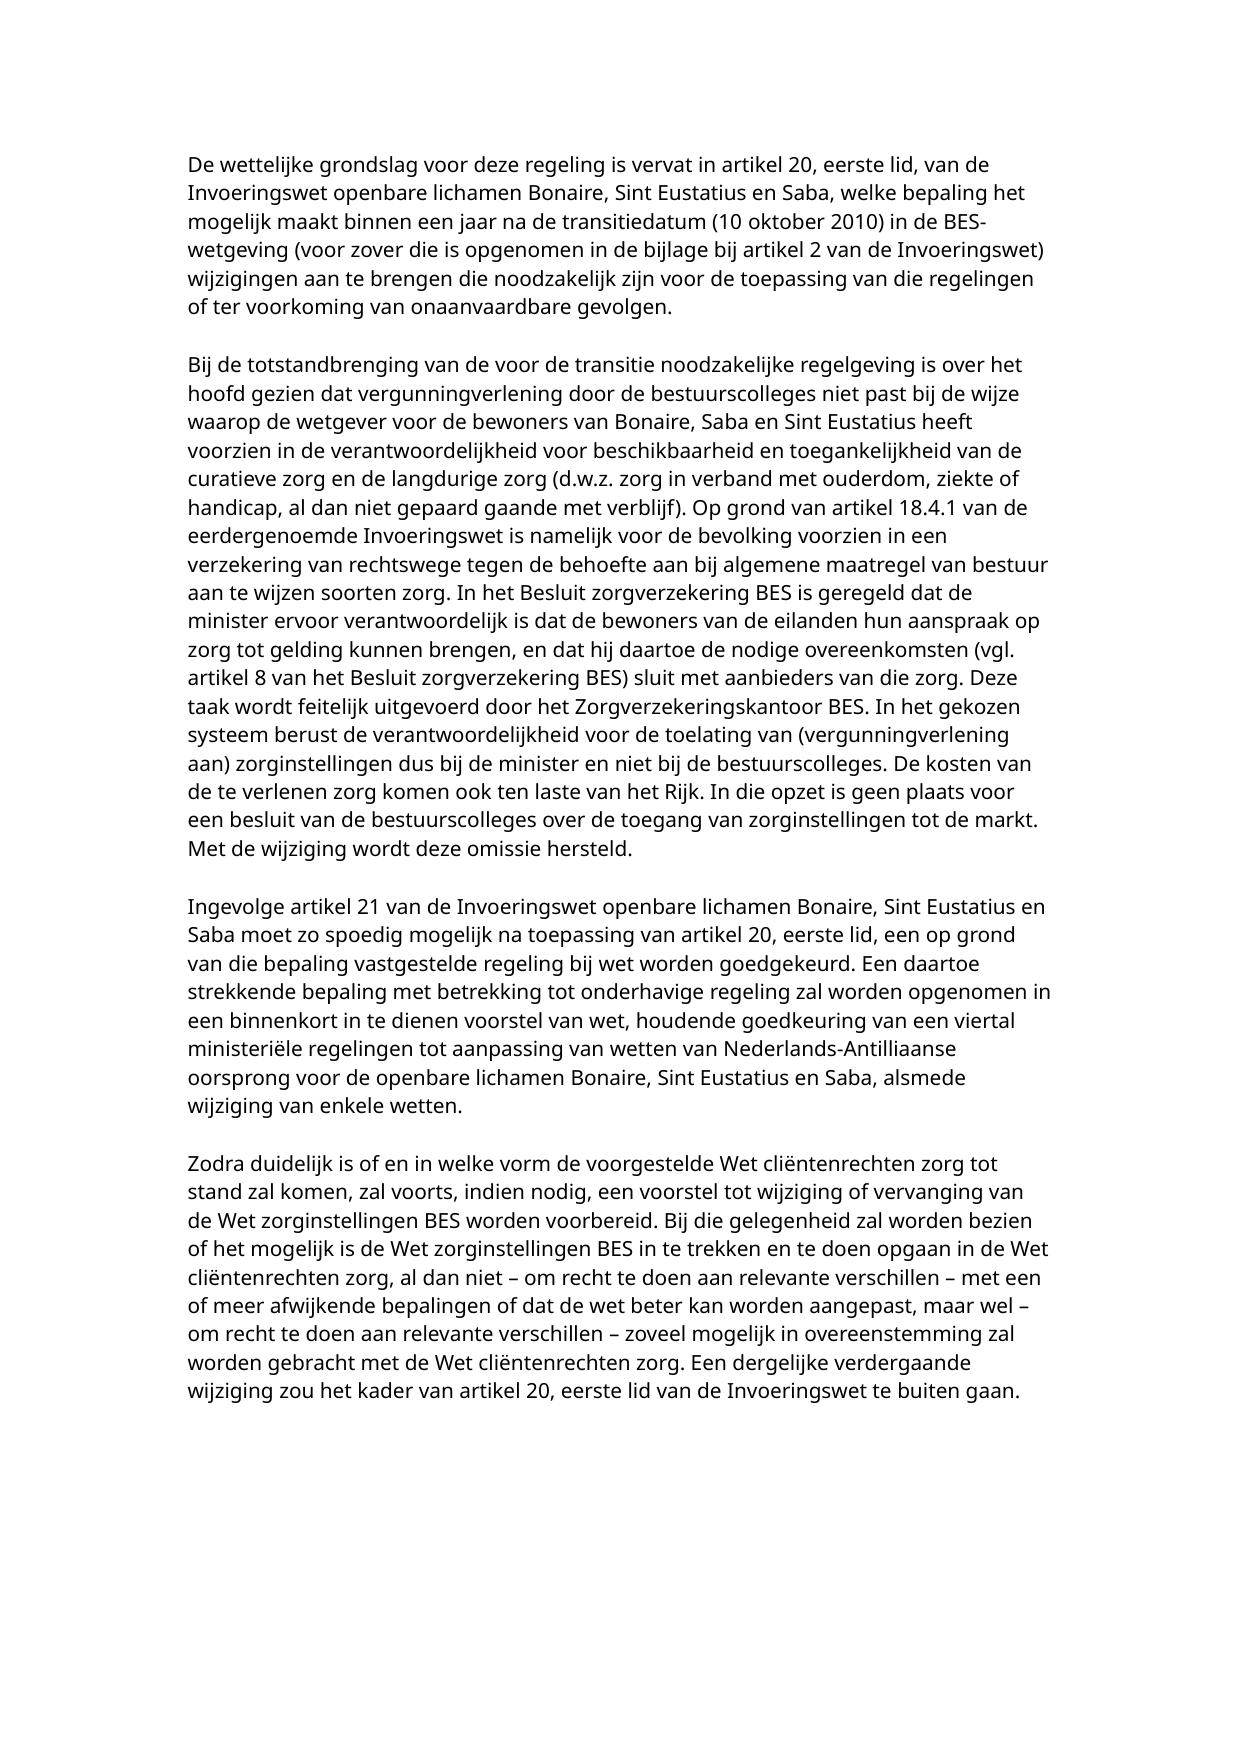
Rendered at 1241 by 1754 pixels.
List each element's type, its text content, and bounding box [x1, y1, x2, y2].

text De wettelijke grondslag voor deze regeling is vervat in artikel 20, eerste lid, van de Invoeringswet openbare lichamen Bonaire, Sint Eustatius en Saba, welke bepaling het mogelijk maakt binnen een jaar na de transitiedatum (10 oktober 2010) in de BES-wetgeving (voor zover die is opgenomen in de bijlage bij artikel 2 van de Invoeringswet) wijzigingen aan te brengen die noodzakelijk zijn voor de toepassing van die regelingen of ter voorkoming van onaanvaardbare gevolgen. [187, 150, 1053, 321]
text Bij de totstandbrenging van de voor de transitie noodzakelijke regelgeving is over het hoofd gezien dat vergunningverlening door de bestuurscolleges niet past bij de wijze waarop de wetgever voor de bewoners van Bonaire, Saba en Sint Eustatius heeft voorzien in de verantwoordelijkheid voor beschikbaarheid en toegankelijkheid van de curatieve zorg en de langdurige zorg (d.w.z. zorg in verband met ouderdom, ziekte of handicap, al dan niet gepaard gaande met verblijf). Op grond van artikel 18.4.1 van de eerdergenoemde Invoeringswet is namelijk voor de bevolking voorzien in een verzekering van rechtswege tegen de behoefte aan bij algemene maatregel van bestuur aan te wijzen soorten zorg. In het Besluit zorgverzekering BES is geregeld dat de minister ervoor verantwoordelijk is dat de bewoners van de eilanden hun aanspraak op zorg tot gelding kunnen brengen, en dat hij daartoe de nodige overeenkomsten (vgl. artikel 8 van het Besluit zorgverzekering BES) sluit met aanbieders van die zorg. Deze taak wordt feitelijk uitgevoerd door het Zorgverzekeringskantoor BES. In het gekozen systeem berust de verantwoordelijkheid voor de toelating van (vergunningverlening aan) zorginstellingen dus bij de minister en niet bij de bestuurscolleges. De kosten van de te verlenen zorg komen ook ten laste van het Rijk. In die opzet is geen plaats voor een besluit van de bestuurscolleges over de toegang van zorginstellingen tot de markt. Met de wijziging wordt deze omissie hersteld. [187, 351, 1053, 862]
text Zodra duidelijk is of en in welke vorm de voorgestelde Wet cliëntenrechten zorg tot stand zal komen, zal voorts, indien nodig, een voorstel tot wijziging of vervanging van de Wet zorginstellingen BES worden voorbereid. Bij die gelegenheid zal worden bezien of het mogelijk is de Wet zorginstellingen BES in te trekken en te doen opgaan in de Wet cliëntenrechten zorg, al dan niet – om recht te doen aan relevante verschillen – met een of meer afwijkende bepalingen of dat de wet beter kan worden aangepast, maar wel – om recht te doen aan relevante verschillen – zoveel mogelijk in overeenstemming zal worden gebracht met de Wet cliëntenrechten zorg. Een dergelijke verdergaande wijziging zou het kader van artikel 20, eerste lid van de Invoeringswet te buiten gaan. [187, 1149, 1053, 1405]
text Ingevolge artikel 21 van de Invoeringswet openbare lichamen Bonaire, Sint Eustatius en Saba moet zo spoedig mogelijk na toepassing van artikel 20, eerste lid, een op grond van die bepaling vastgestelde regeling bij wet worden goedgekeurd. Een daartoe strekkende bepaling met betrekking tot onderhavige regeling zal worden opgenomen in een binnenkort in te dienen voorstel van wet, houdende goedkeuring van een viertal ministeriële regelingen tot aanpassing van wetten van Nederlands-Antilliaanse oorsprong voor de openbare lichamen Bonaire, Sint Eustatius en Saba, alsmede wijziging van enkele wetten. [187, 892, 1053, 1119]
